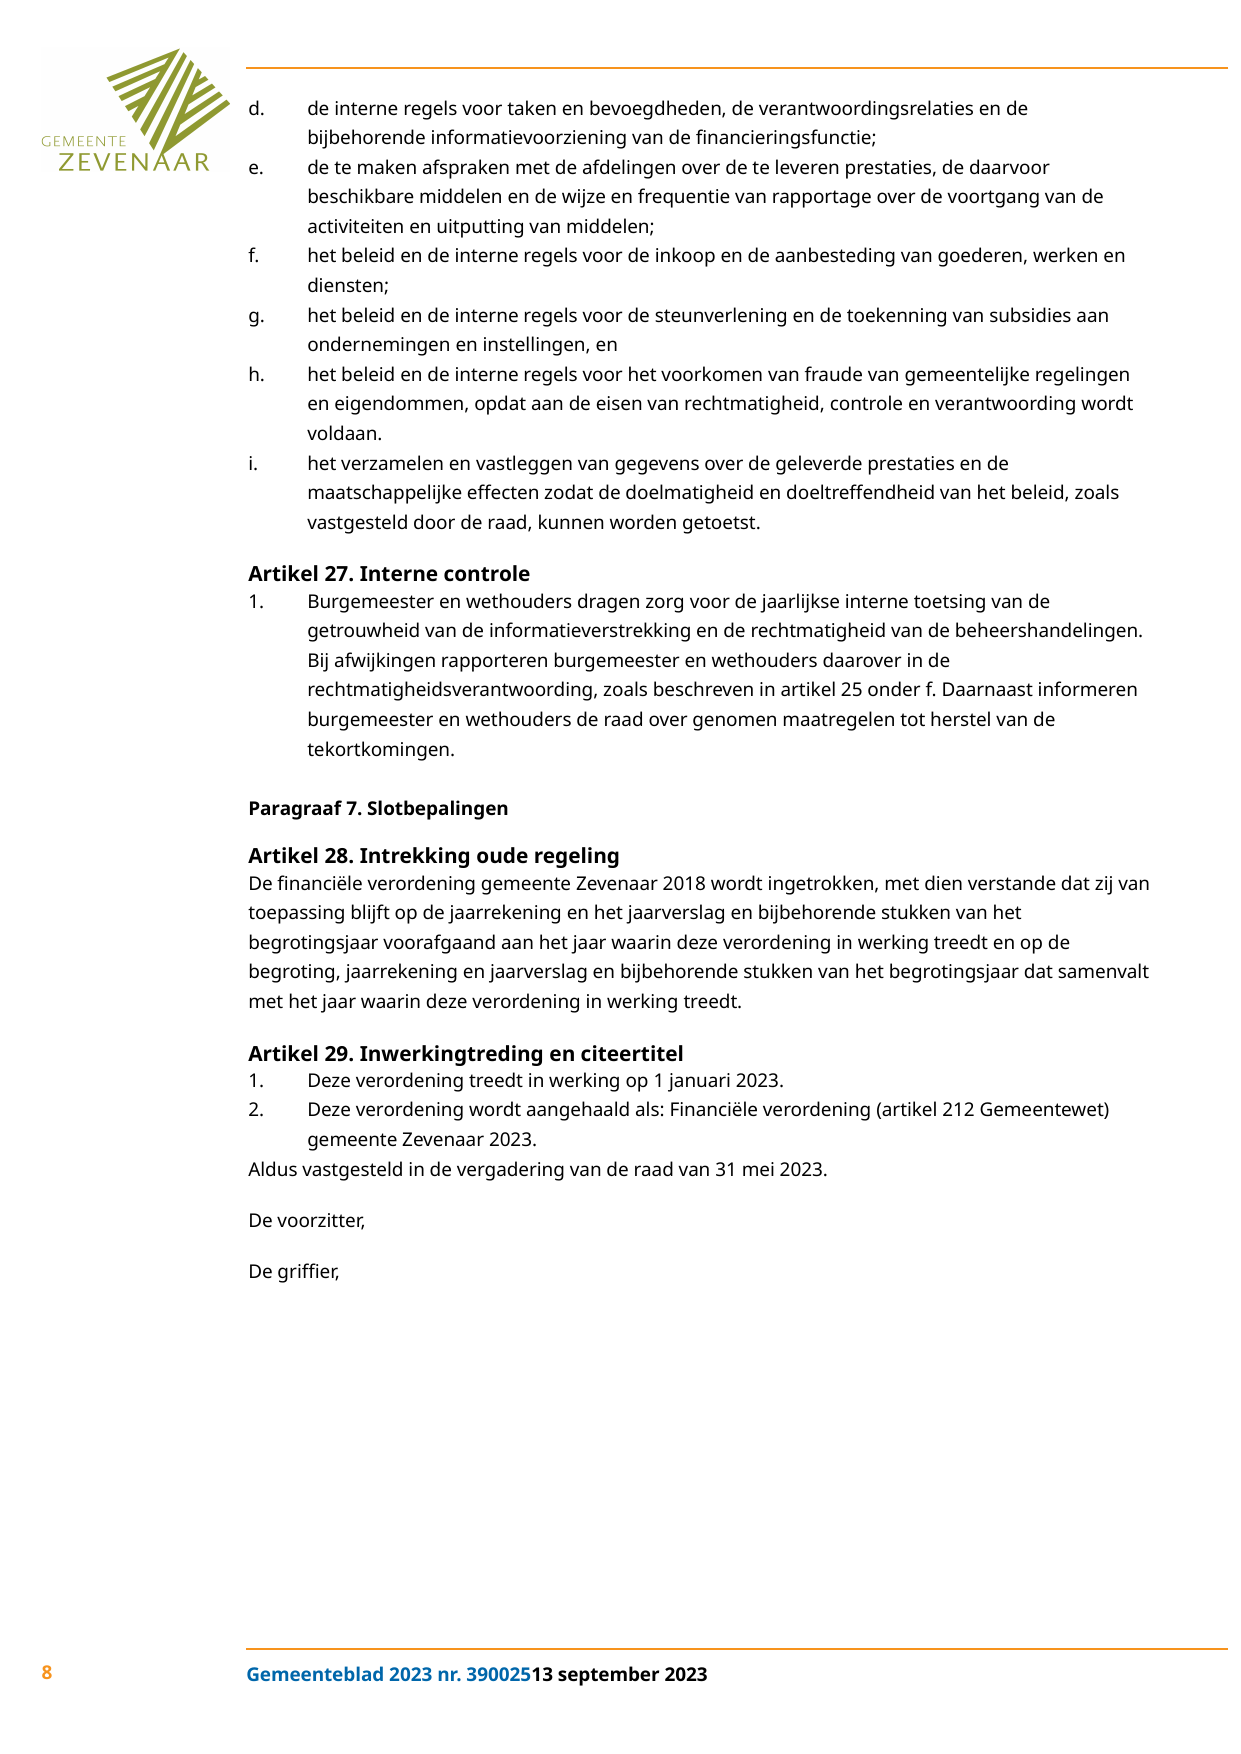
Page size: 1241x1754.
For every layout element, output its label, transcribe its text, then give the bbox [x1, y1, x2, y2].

list het beleid en de interne regels voor de steunverlening en de toekenning van subsidies aan ondernemingen en instellingen, en [248, 302, 1152, 357]
text Artikel 28. Intrekking oude regeling [248, 841, 1152, 870]
text De griffier, [248, 1259, 1152, 1284]
text Aldus vastgesteld in de vergadering van de raad van 31 mei 2023. [248, 1156, 1152, 1182]
list Deze verordening wordt aangehaald als: Financiële verordening (artikel 212 Gemeentewet) gemeente Zevenaar 2023. [248, 1097, 1152, 1152]
list het verzamelen en vastleggen van gegevens over de geleverde prestaties en de maatschappelijke effecten zodat de doelmatigheid en doeltreffendheid van het beleid, zoals vastgesteld door de raad, kunnen worden getoetst. [248, 450, 1152, 535]
list de te maken afspraken met de afdelingen over de te leveren prestaties, de daarvoor beschikbare middelen en de wijze en frequentie van rapportage over de voortgang van de activiteiten en uitputting van middelen; [248, 154, 1152, 239]
text Artikel 27. Interne controle [248, 559, 1152, 588]
text De financiële verordening gemeente Zevenaar 2018 wordt ingetrokken, met dien verstande dat zij van toepassing blijft op de jaarrekening en het jaarverslag en bijbehorende stukken van het begrotingsjaar voorafgaand aan het jaar waarin deze verordening in werking treedt en op de begroting, jaarrekening en jaarverslag en bijbehorende stukken van het begrotingsjaar dat samenvalt met het jaar waarin deze verordening in werking treedt. [248, 870, 1152, 1014]
text Artikel 29. Inwerkingtreding en citeertitel [248, 1039, 1152, 1067]
list Deze verordening treedt in werking op 1 januari 2023. [248, 1067, 1152, 1093]
text De voorzitter, [248, 1207, 1152, 1233]
list het beleid en de interne regels voor het voorkomen van fraude van gemeentelijke regelingen en eigendommen, opdat aan de eisen van rechtmatigheid, controle en verantwoording wordt voldaan. [248, 361, 1152, 446]
list het beleid en de interne regels voor de inkoop en de aanbesteding van goederen, werken en diensten; [248, 243, 1152, 298]
picture [41, 47, 231, 172]
text Paragraaf 7. Slotbepalingen [248, 795, 1152, 821]
list de interne regels voor taken en bevoegdheden, de verantwoordingsrelaties en de bijbehorende informatievoorziening van de financieringsfunctie; [248, 95, 1152, 150]
list Burgemeester en wethouders dragen zorg voor de jaarlijkse interne toetsing van de getrouwheid van de informatieverstrekking en de rechtmatigheid van de beheershandelingen. Bij afwijkingen rapporteren burgemeester en wethouders daarover in de rechtmatigheidsverantwoording, zoals beschreven in artikel 25 onder f. Daarnaast informeren burgemeester en wethouders de raad over genomen maatregelen tot herstel van de tekortkomingen. [248, 588, 1152, 761]
